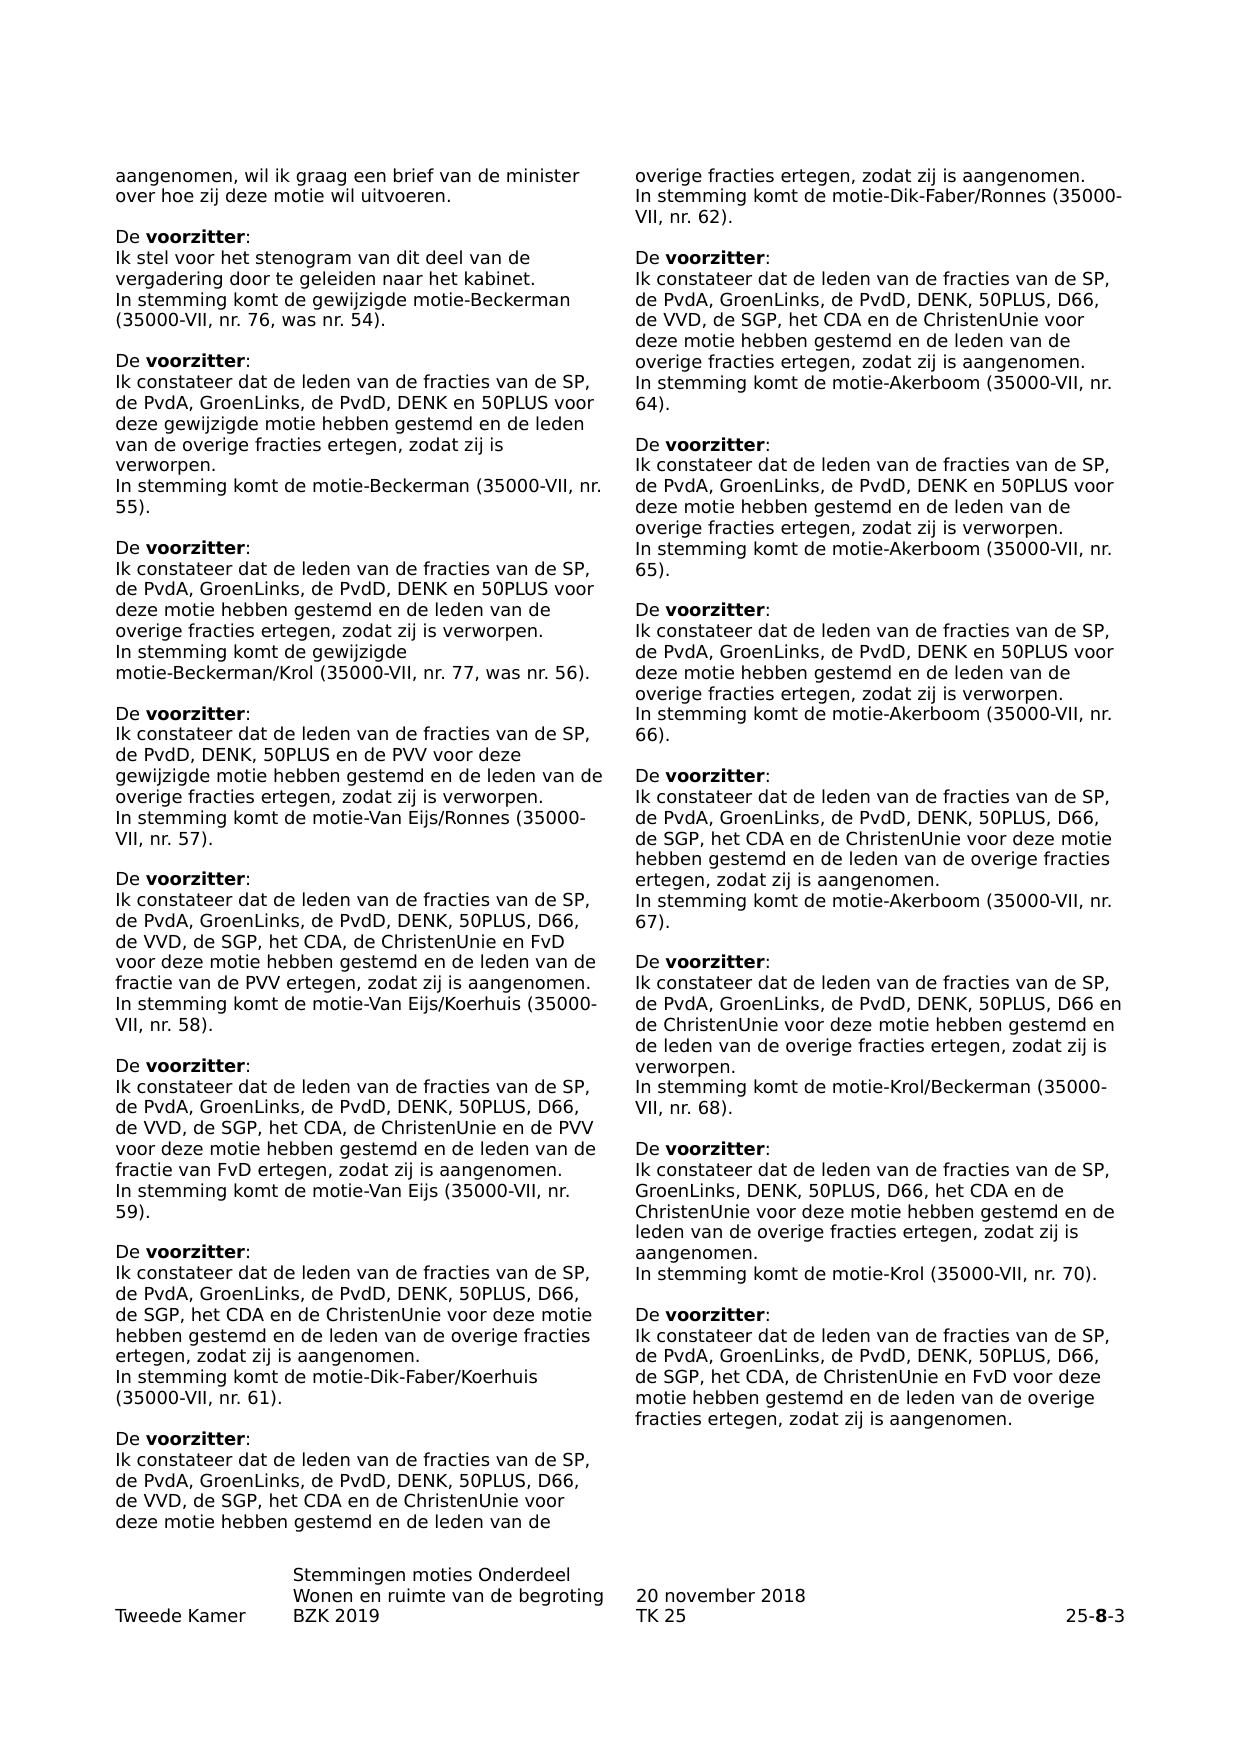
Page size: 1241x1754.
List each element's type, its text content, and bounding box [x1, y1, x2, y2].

text aangenomen, wil ik graag een brief van de minister over hoe zij deze motie wil uitvoeren. [115, 165, 605, 207]
text In stemming komt de motie-Beckerman (35000-VII, nr. 55). [115, 476, 605, 518]
text De voorzitter: [635, 248, 1125, 268]
text In stemming komt de motie-Akerboom (35000-VII, nr. 66). [635, 704, 1125, 746]
text De voorzitter: [635, 952, 1125, 973]
text De voorzitter: [635, 600, 1125, 621]
text De voorzitter: [115, 1429, 605, 1449]
text De voorzitter: [115, 1056, 605, 1076]
text De voorzitter: [115, 869, 605, 890]
text Ik constateer dat de leden van de fracties van de SP, de PvdA, GroenLinks, de PvdD, DENK, 50PLUS, D66, de SGP, het CDA en de ChristenUnie voor deze motie hebben gestemd en de leden van de overige fracties ertegen, zodat zij is aangenomen. [115, 1263, 605, 1367]
text Ik constateer dat de leden van de fracties van de SP, de PvdA, GroenLinks, de PvdD, DENK, 50PLUS, D66, de SGP, het CDA en de ChristenUnie voor deze motie hebben gestemd en de leden van de overige fracties ertegen, zodat zij is aangenomen. [635, 787, 1125, 891]
text Ik constateer dat de leden van de fracties van de SP, de PvdA, GroenLinks, de PvdD, DENK en 50PLUS voor deze gewijzigde motie hebben gestemd en de leden van de overige fracties ertegen, zodat zij is verworpen. [115, 372, 605, 476]
text In stemming komt de motie-Krol/Beckerman (35000-VII, nr. 68). [635, 1077, 1125, 1119]
text In stemming komt de motie-Van Eijs (35000-VII, nr. 59). [115, 1181, 605, 1222]
text De voorzitter: [115, 1242, 605, 1263]
text In stemming komt de motie-Dik-Faber/Koerhuis (35000-VII, nr. 61). [115, 1367, 605, 1409]
text Ik constateer dat de leden van de fracties van de SP, de PvdA, GroenLinks, de PvdD, DENK, 50PLUS, D66, de VVD, de SGP, het CDA en de ChristenUnie voor deze motie hebben gestemd en de leden van de overige fracties ertegen, zodat zij is aangenomen. [635, 268, 1125, 373]
text Ik constateer dat de leden van de fracties van de SP, de PvdA, GroenLinks, de PvdD, DENK, 50PLUS, D66 en de ChristenUnie voor deze motie hebben gestemd en de leden van de overige fracties ertegen, zodat zij is verworpen. [635, 973, 1125, 1077]
text In stemming komt de motie-Van Eijs/Koerhuis (35000-VII, nr. 58). [115, 994, 605, 1036]
text In stemming komt de motie-Akerboom (35000-VII, nr. 65). [635, 538, 1125, 580]
text De voorzitter: [115, 703, 605, 724]
text De voorzitter: [115, 227, 605, 248]
text De voorzitter: [115, 538, 605, 558]
text Ik constateer dat de leden van de fracties van de SP, de PvdA, GroenLinks, de PvdD, DENK, 50PLUS, D66, de VVD, de SGP, het CDA, de ChristenUnie en de PVV voor deze motie hebben gestemd en de leden van de fractie van FvD ertegen, zodat zij is aangenomen. [115, 1076, 605, 1181]
text In stemming komt de motie-Van Eijs/Ronnes (35000-VII, nr. 57). [115, 807, 605, 849]
text Ik constateer dat de leden van de fracties van de SP, de PvdA, GroenLinks, de PvdD, DENK en 50PLUS voor deze motie hebben gestemd en de leden van de overige fracties ertegen, zodat zij is verworpen. [115, 558, 605, 642]
text In stemming komt de motie-Krol (35000-VII, nr. 70). [635, 1264, 1125, 1285]
text Ik constateer dat de leden van de fracties van de SP, de PvdA, GroenLinks, de PvdD, DENK en 50PLUS voor deze motie hebben gestemd en de leden van de overige fracties ertegen, zodat zij is verworpen. [635, 621, 1125, 704]
text Ik constateer dat de leden van de fracties van de SP, GroenLinks, DENK, 50PLUS, D66, het CDA en de ChristenUnie voor deze motie hebben gestemd en de leden van de overige fracties ertegen, zodat zij is aangenomen. [635, 1160, 1125, 1264]
text Ik stel voor het stenogram van dit deel van de vergadering door te geleiden naar het kabinet. [115, 248, 605, 289]
text In stemming komt de motie-Akerboom (35000-VII, nr. 64). [635, 373, 1125, 414]
text De voorzitter: [635, 1139, 1125, 1160]
text Ik constateer dat de leden van de fracties van de SP, de PvdD, DENK, 50PLUS en de PVV voor deze gewijzigde motie hebben gestemd en de leden van de overige fracties ertegen, zodat zij is verworpen. [115, 724, 605, 807]
text Ik constateer dat de leden van de fracties van de SP, de PvdA, GroenLinks, de PvdD, DENK, 50PLUS, D66, de VVD, de SGP, het CDA en de ChristenUnie voor deze motie hebben gestemd en de leden van de [115, 1449, 605, 1533]
text In stemming komt de gewijzigde motie-Beckerman (35000-VII, nr. 76, was nr. 54). [115, 289, 605, 331]
text In stemming komt de motie-Dik-Faber/Ronnes (35000-VII, nr. 62). [635, 186, 1125, 228]
text In stemming komt de motie-Akerboom (35000-VII, nr. 67). [635, 891, 1125, 932]
text In stemming komt de gewijzigde motie-Beckerman/Krol (35000-VII, nr. 77, was nr. 56). [115, 642, 605, 683]
text Ik constateer dat de leden van de fracties van de SP, de PvdA, GroenLinks, de PvdD, DENK en 50PLUS voor deze motie hebben gestemd en de leden van de overige fracties ertegen, zodat zij is verworpen. [635, 455, 1125, 538]
text De voorzitter: [635, 1305, 1125, 1325]
text De voorzitter: [635, 434, 1125, 455]
text De voorzitter: [115, 351, 605, 372]
text De voorzitter: [635, 766, 1125, 787]
text Ik constateer dat de leden van de fracties van de SP, de PvdA, GroenLinks, de PvdD, DENK, 50PLUS, D66, de SGP, het CDA, de ChristenUnie en FvD voor deze motie hebben gestemd en de leden van de overige fracties ertegen, zodat zij is aangenomen. [635, 1325, 1125, 1429]
text Ik constateer dat de leden van de fracties van de SP, de PvdA, GroenLinks, de PvdD, DENK, 50PLUS, D66, de VVD, de SGP, het CDA, de ChristenUnie en FvD voor deze motie hebben gestemd en de leden van de fractie van de PVV ertegen, zodat zij is aangenomen. [115, 890, 605, 994]
text overige fracties ertegen, zodat zij is aangenomen. [635, 165, 1125, 186]
